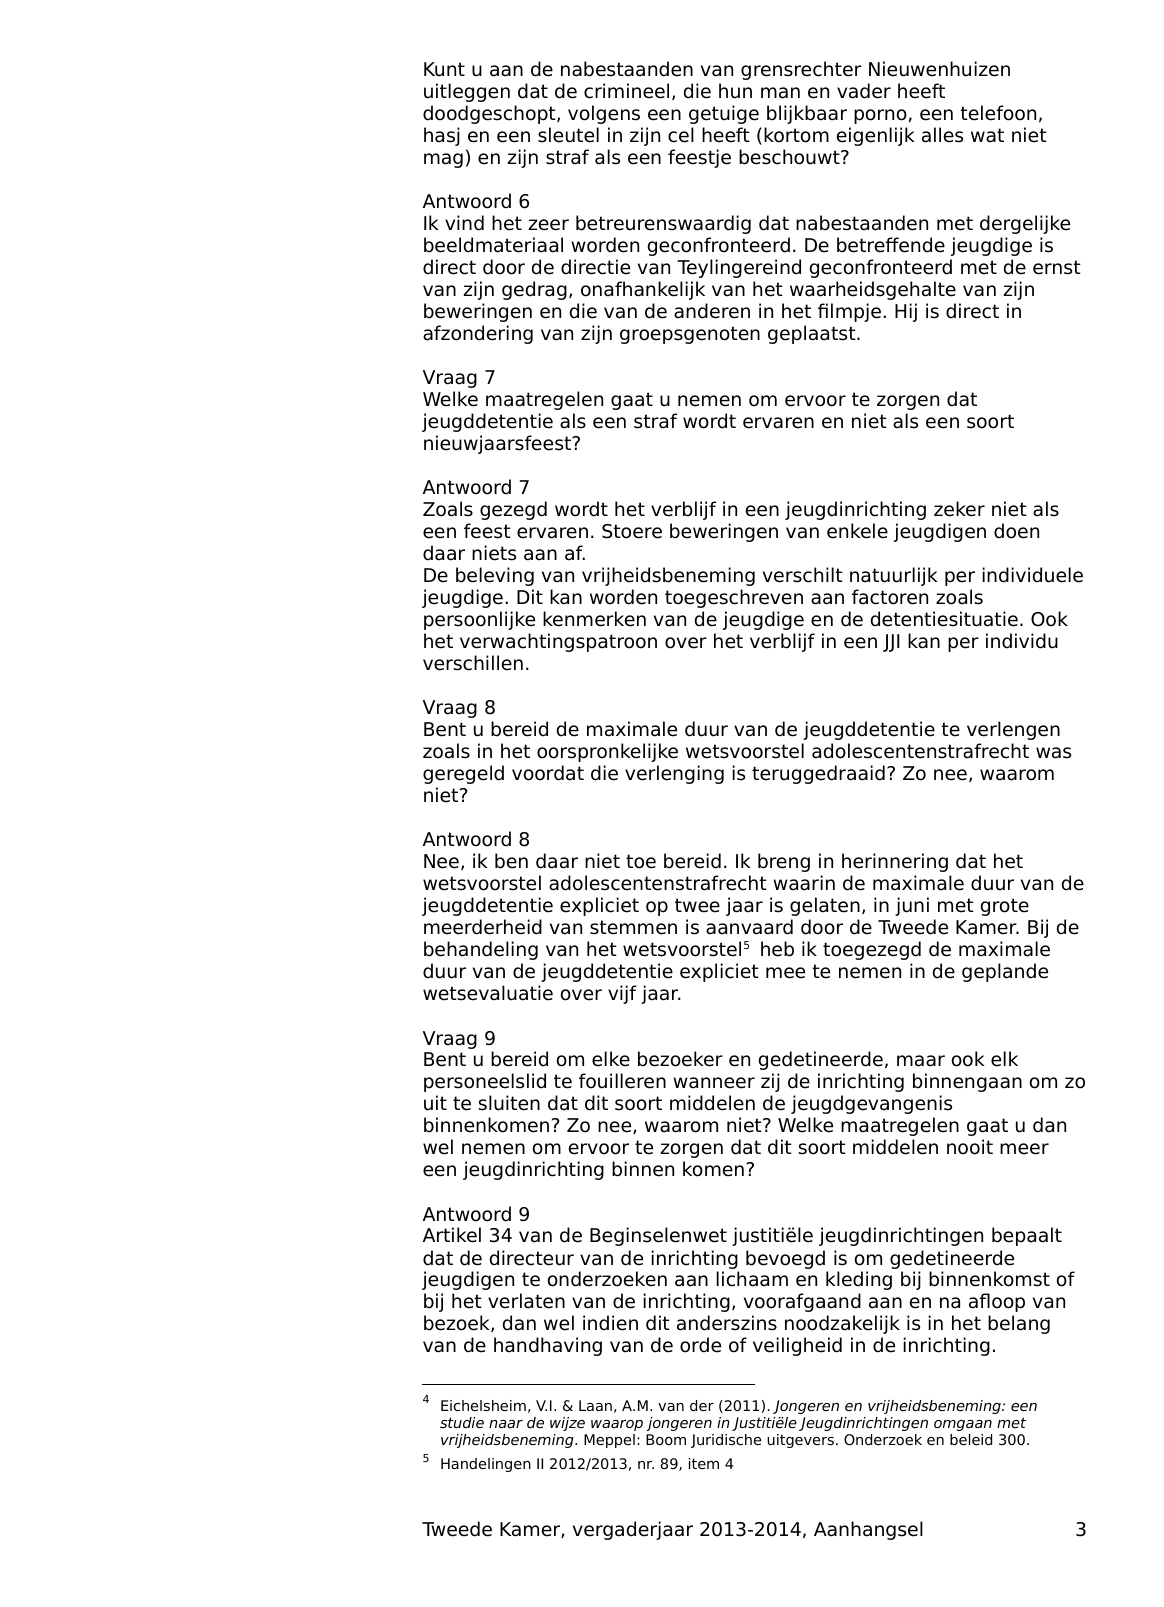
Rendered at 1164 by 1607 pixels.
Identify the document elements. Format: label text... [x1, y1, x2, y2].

text Vraag 7 [422, 367, 1087, 389]
text Antwoord 6 [422, 191, 1087, 213]
text Eichelsheim, V.I. & Laan, A.M. van der (2011). Jongeren en vrijheidsbeneming: een studie naar de wijze waarop jongeren in Justitiële Jeugdinrichtingen omgaan met vrijheidsbeneming. Meppel: Boom Juridische uitgevers. Onderzoek en beleid 300. [422, 1393, 1087, 1449]
text Antwoord 8 [422, 829, 1087, 851]
text Nee, ik ben daar niet toe bereid. Ik breng in herinnering dat het wetsvoorstel adolescentenstrafrecht waarin de maximale duur van de jeugddetentie expliciet op twee jaar is gelaten, in juni met grote meerderheid van stemmen is aanvaard door de Tweede Kamer. Bij de behandeling van het wetsvoorstel heb ik toegezegd de maximale duur van de jeugddetentie expliciet mee te nemen in de geplande wetsevaluatie over vijf jaar. [422, 851, 1087, 1005]
text Vraag 9 [422, 1027, 1087, 1049]
text Artikel 34 van de Beginselenwet justitiële jeugdinrichtingen bepaalt dat de directeur van de inrichting bevoegd is om gedetineerde jeugdigen te onderzoeken aan lichaam en kleding bij binnenkomst of bij het verlaten van de inrichting, voorafgaand aan en na afloop van bezoek, dan wel indien dit anderszins noodzakelijk is in het belang van de handhaving van de orde of veiligheid in de inrichting. [422, 1225, 1087, 1357]
text Vraag 8 [422, 697, 1087, 719]
text De beleving van vrijheidsbeneming verschilt natuurlijk per individuele jeugdige. Dit kan worden toegeschreven aan factoren zoals persoonlijke kenmerken van de jeugdige en de detentiesituatie. Ook het verwachtingspatroon over het verblijf in een JJI kan per individu verschillen. [422, 565, 1087, 675]
text Handelingen II 2012/2013, nr. 89, item 4 [422, 1452, 1087, 1474]
text Kunt u aan de nabestaanden van grensrechter Nieuwenhuizen uitleggen dat de crimineel, die hun man en vader heeft doodgeschopt, volgens een getuige blijkbaar porno, een telefoon, hasj en een sleutel in zijn cel heeft (kortom eigenlijk alles wat niet mag) en zijn straf als een feestje beschouwt? [422, 59, 1087, 169]
text Antwoord 9 [422, 1203, 1087, 1225]
text Zoals gezegd wordt het verblijf in een jeugdinrichting zeker niet als een feest ervaren. Stoere beweringen van enkele jeugdigen doen daar niets aan af. [422, 499, 1087, 565]
text Welke maatregelen gaat u nemen om ervoor te zorgen dat jeugddetentie als een straf wordt ervaren en niet als een soort nieuwjaarsfeest? [422, 389, 1087, 455]
text Ik vind het zeer betreurenswaardig dat nabestaanden met dergelijke beeldmateriaal worden geconfronteerd. De betreffende jeugdige is direct door de directie van Teylingereind geconfronteerd met de ernst van zijn gedrag, onafhankelijk van het waarheidsgehalte van zijn beweringen en die van de anderen in het filmpje. Hij is direct in afzondering van zijn groepsgenoten geplaatst. [422, 213, 1087, 345]
text Bent u bereid de maximale duur van de jeugddetentie te verlengen zoals in het oorspronkelijke wetsvoorstel adolescentenstrafrecht was geregeld voordat die verlenging is teruggedraaid? Zo nee, waarom niet? [422, 719, 1087, 807]
text Bent u bereid om elke bezoeker en gedetineerde, maar ook elk personeelslid te fouilleren wanneer zij de inrichting binnengaan om zo uit te sluiten dat dit soort middelen de jeugdgevangenis binnenkomen? Zo nee, waarom niet? Welke maatregelen gaat u dan wel nemen om ervoor te zorgen dat dit soort middelen nooit meer een jeugdinrichting binnen komen? [422, 1049, 1087, 1181]
text Antwoord 7 [422, 477, 1087, 499]
